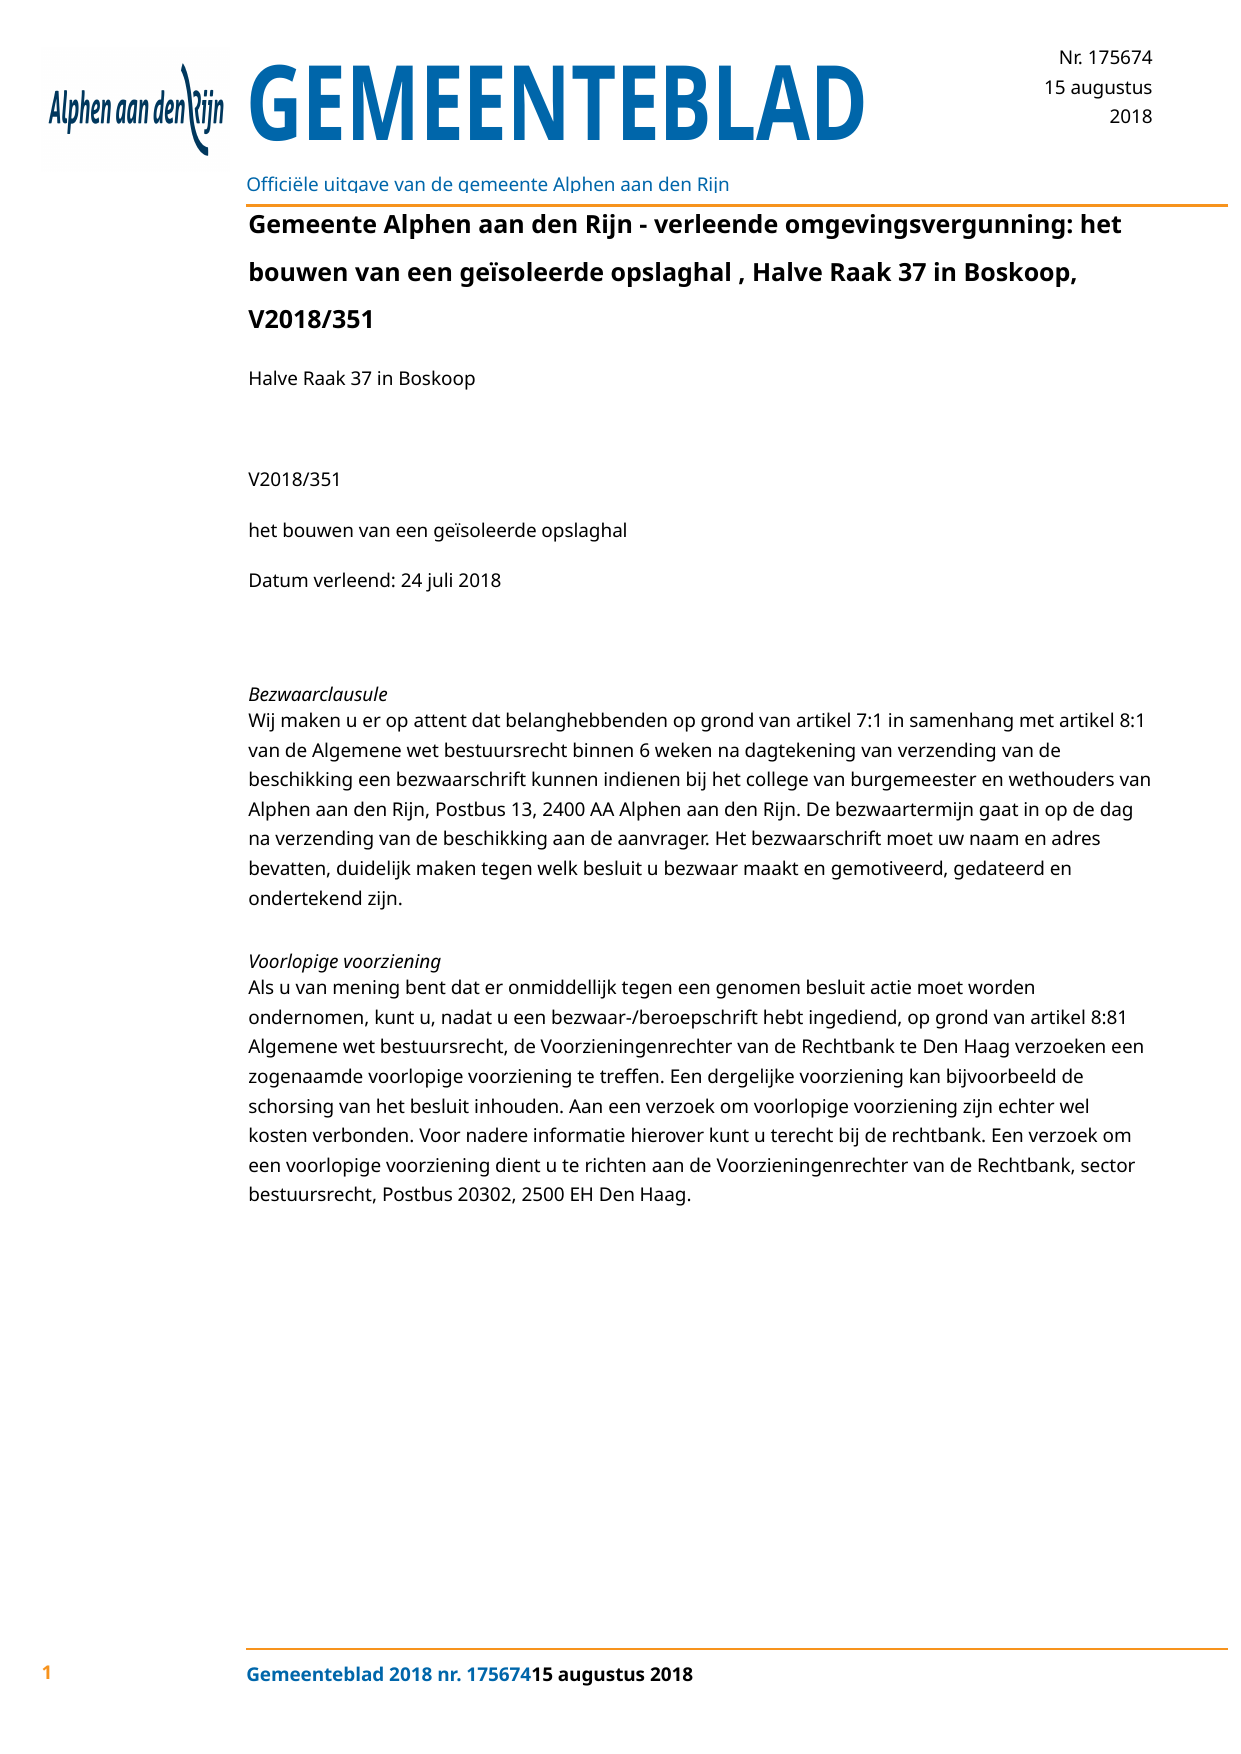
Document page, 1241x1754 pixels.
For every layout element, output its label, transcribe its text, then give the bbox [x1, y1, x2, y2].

text Gemeente Alphen aan den Rijn - verleende omgevingsvergunning: het bouwen van een geïsoleerde opslaghal , Halve Raak 37 in Boskoop, V2018/351 [248, 207, 1152, 336]
text het bouwen van een geïsoleerde opslaghal [248, 517, 1152, 542]
text Wij maken u er op attent dat belanghebbenden op grond van artikel 7:1 in samenhang met artikel 8:1 van de Algemene wet bestuursrecht binnen 6 weken na dagtekening van verzending van de beschikking een bezwaarschrift kunnen indienen bij het college van burgemeester en wethouders van Alphen aan den Rijn, Postbus 13, 2400 AA Alphen aan den Rijn. De bezwaartermijn gaat in op de dag na verzending van de beschikking aan de aanvrager. Het bezwaarschrift moet uw naam en adres bevatten, duidelijk maken tegen welk besluit u bezwaar maakt en gemotiveerd, gedateerd en ondertekend zijn. [248, 707, 1152, 911]
text Bezwaarclausule [248, 682, 1152, 707]
picture [41, 47, 231, 172]
text Voorlopige voorziening [248, 949, 1152, 974]
text Datum verleend: 24 juli 2018 [248, 567, 1152, 593]
text V2018/351 [248, 466, 1152, 492]
text Halve Raak 37 in Boskoop [248, 366, 1152, 391]
text Als u van mening bent dat er onmiddellijk tegen een genomen besluit actie moet worden ondernomen, kunt u, nadat u een bezwaar-/beroepschrift hebt ingediend, op grond van artikel 8:81 Algemene wet bestuursrecht, de Voorzieningenrechter van de Rechtbank te Den Haag verzoeken een zogenaamde voorlopige voorziening te treffen. Een dergelijke voorziening kan bijvoorbeeld de schorsing van het besluit inhouden. Aan een verzoek om voorlopige voorziening zijn echter wel kosten verbonden. Voor nadere informatie hierover kunt u terecht bij de rechtbank. Een verzoek om een voorlopige voorziening dient u te richten aan de Voorzieningenrechter van de Rechtbank, sector bestuursrecht, Postbus 20302, 2500 EH Den Haag. [248, 974, 1152, 1207]
